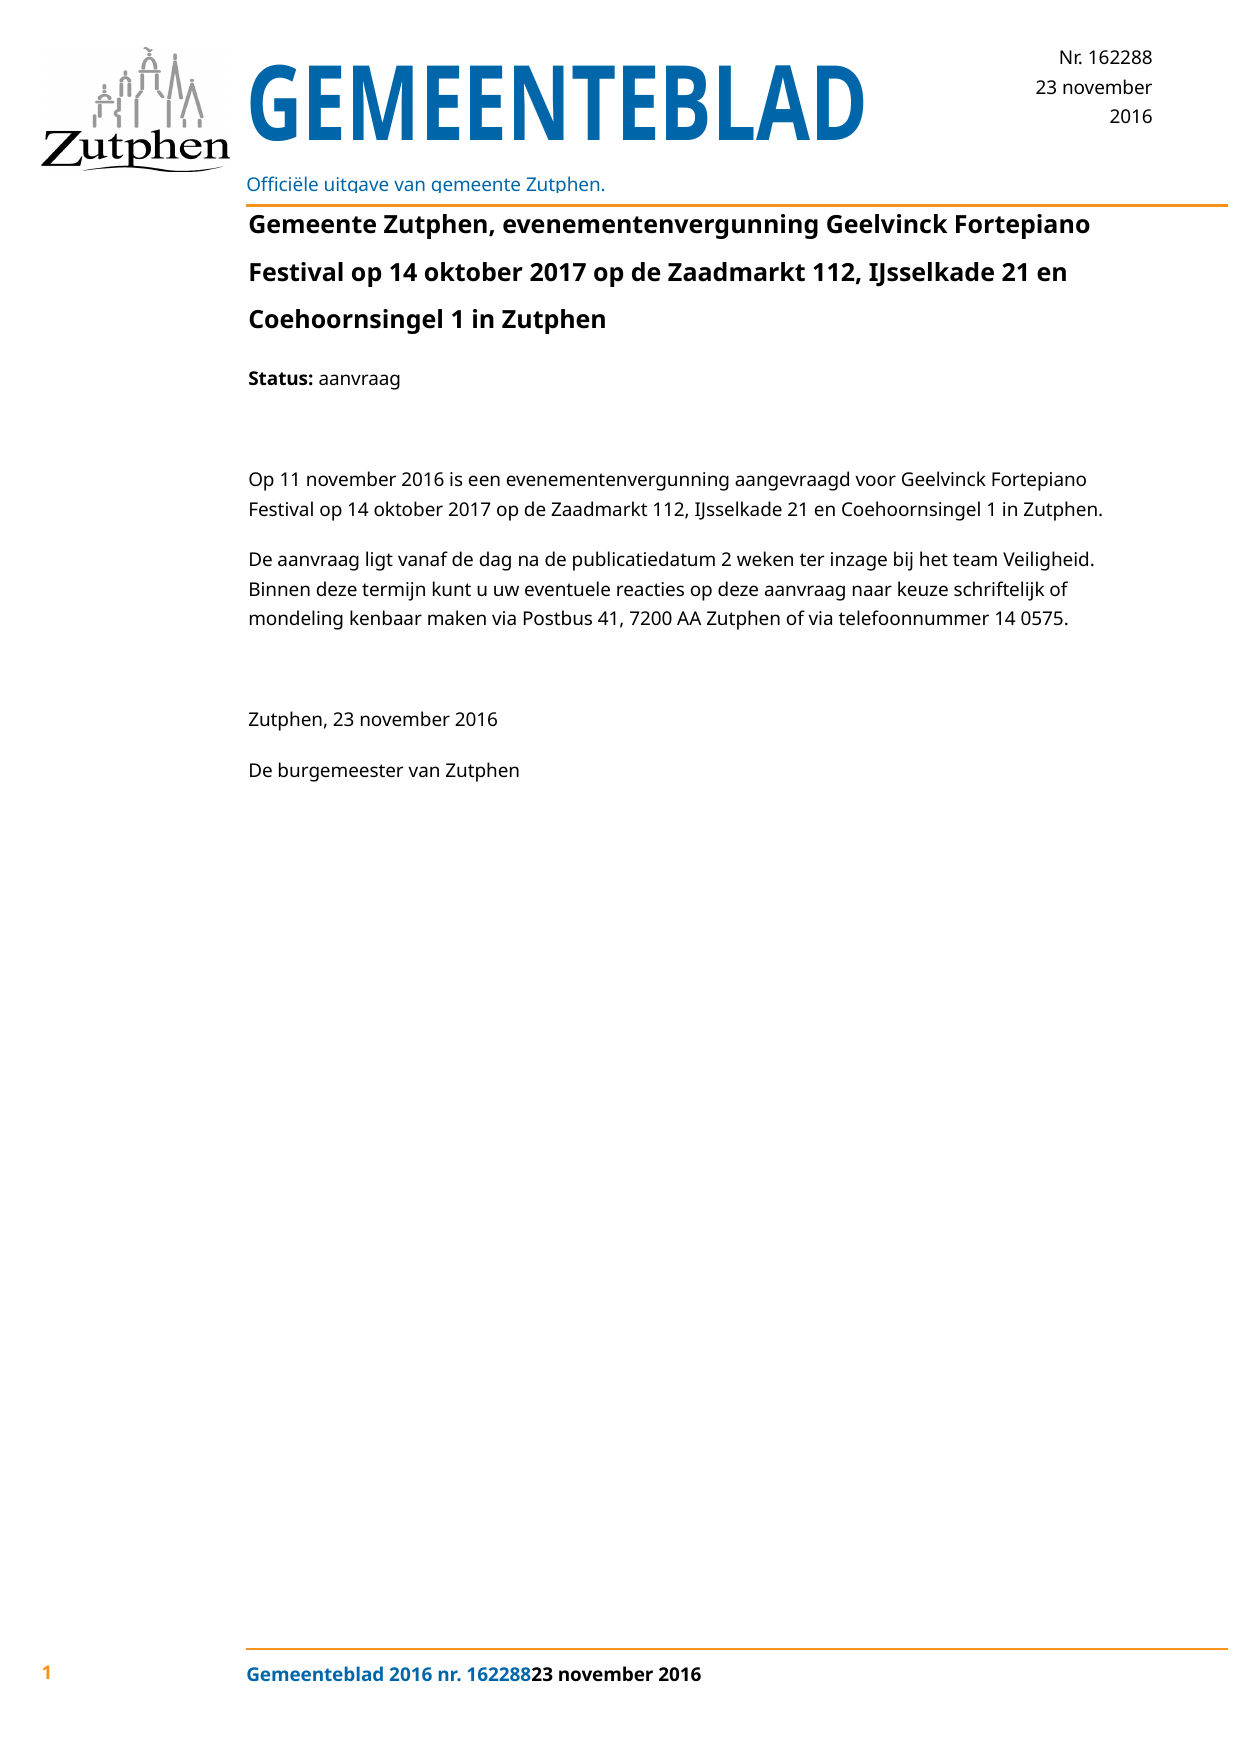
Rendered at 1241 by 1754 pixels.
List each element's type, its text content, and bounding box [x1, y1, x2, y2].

text Zutphen, 23 november 2016 [248, 706, 1152, 732]
text De aanvraag ligt vanaf de dag na de publicatiedatum 2 weken ter inzage bij het team Veiligheid. Binnen deze termijn kunt u uw eventuele reacties op deze aanvraag naar keuze schriftelijk of mondeling kenbaar maken via Postbus 41, 7200 AA Zutphen of via telefoonnummer 14 0575. [248, 546, 1152, 631]
text De burgemeester van Zutphen [248, 757, 1152, 782]
text Gemeente Zutphen, evenementenvergunning Geelvinck Fortepiano Festival op 14 oktober 2017 op de Zaadmarkt 112, IJsselkade 21 en Coehoornsingel 1 in Zutphen [248, 207, 1152, 336]
text Op 11 november 2016 is een evenementenvergunning aangevraagd voor Geelvinck Fortepiano Festival op 14 oktober 2017 op de Zaadmarkt 112, IJsselkade 21 en Coehoornsingel 1 in Zutphen. [248, 466, 1152, 522]
picture [41, 47, 231, 172]
text Status: aanvraag [248, 366, 1152, 391]
